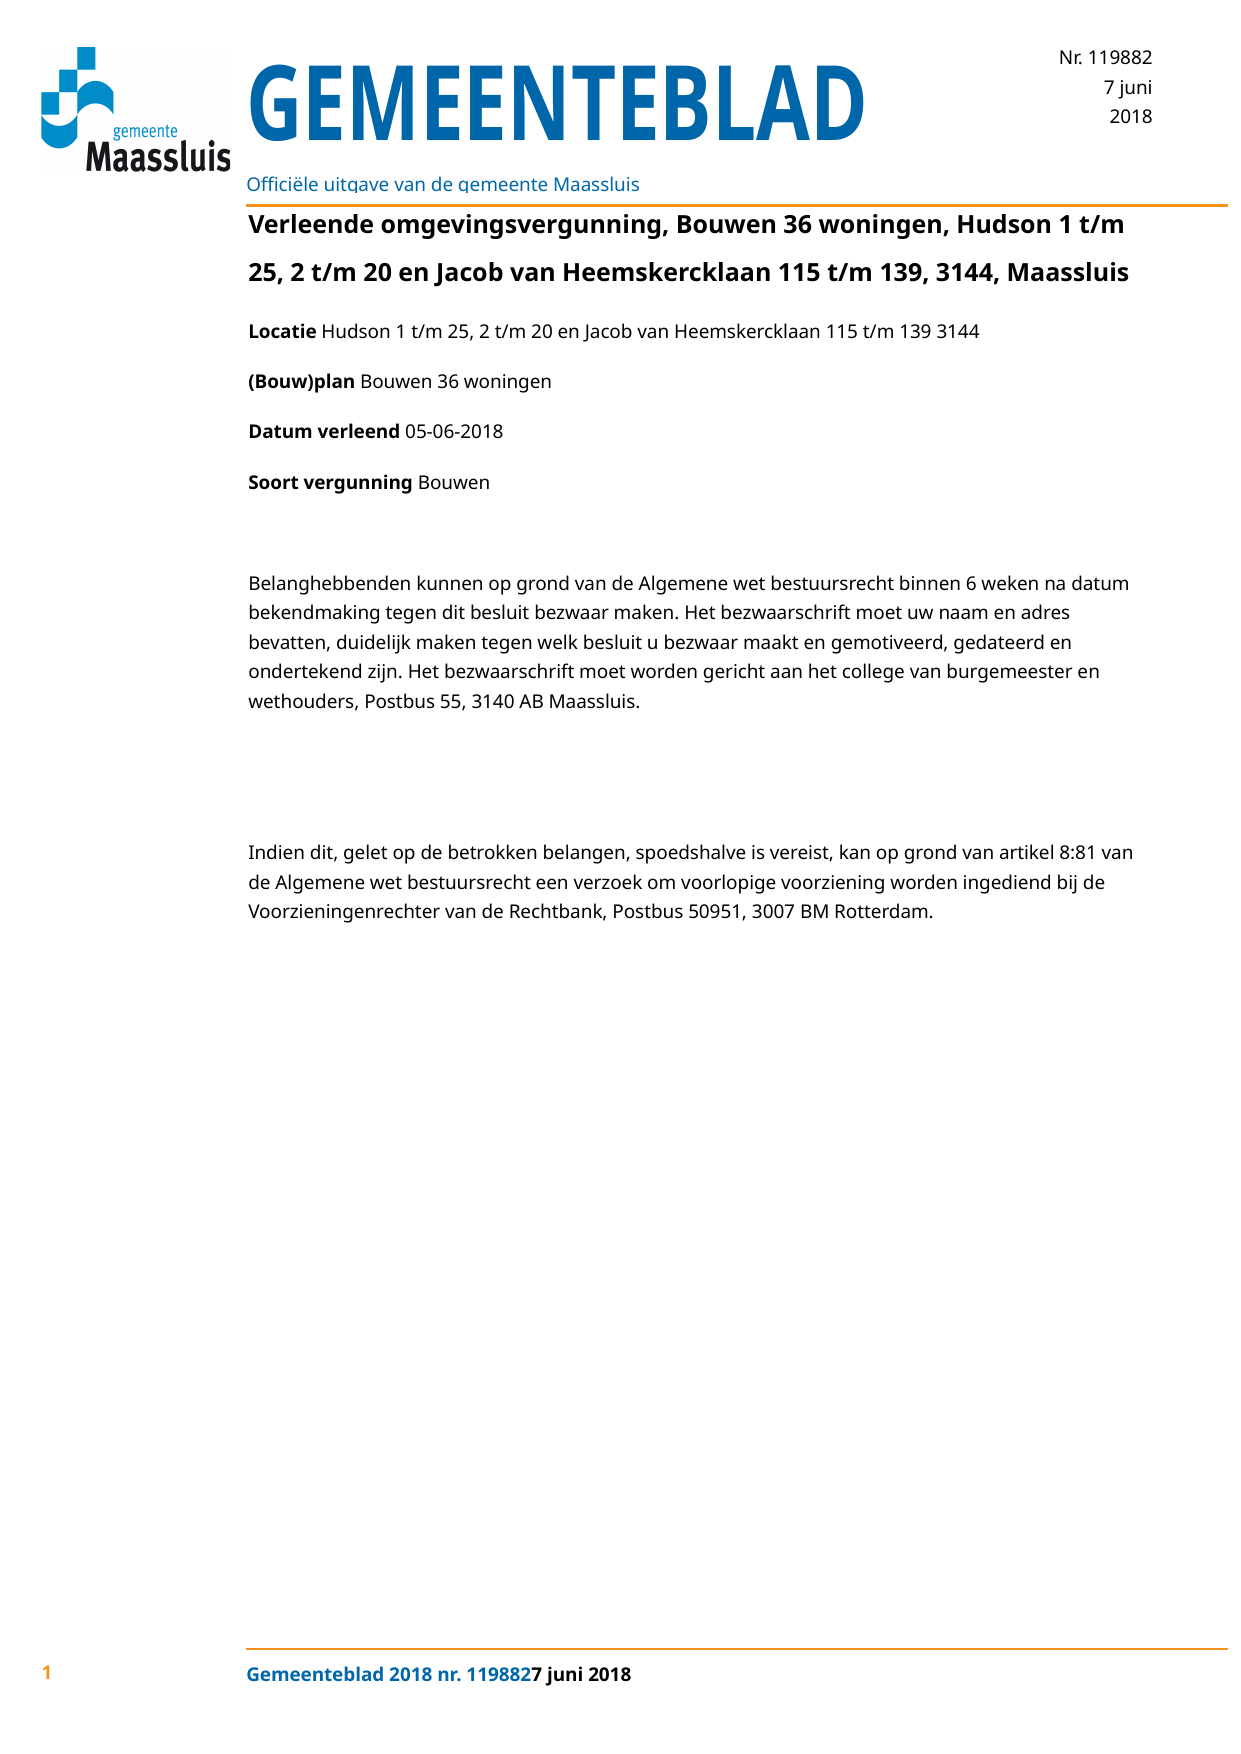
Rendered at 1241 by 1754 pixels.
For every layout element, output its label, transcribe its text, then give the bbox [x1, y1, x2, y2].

text Soort vergunning Bouwen [248, 469, 1152, 495]
text Belanghebbenden kunnen op grond van de Algemene wet bestuursrecht binnen 6 weken na datum bekendmaking tegen dit besluit bezwaar maken. Het bezwaarschrift moet uw naam en adres bevatten, duidelijk maken tegen welk besluit u bezwaar maakt en gemotiveerd, gedateerd en ondertekend zijn. Het bezwaarschrift moet worden gericht aan het college van burgemeester en wethouders, Postbus 55, 3140 AB Maassluis. [248, 570, 1152, 714]
picture [41, 47, 231, 172]
picture [41, 47, 77, 92]
text Locatie Hudson 1 t/m 25, 2 t/m 20 en Jacob van Heemskercklaan 115 t/m 139 3144 [248, 318, 1152, 344]
text (Bouw)plan Bouwen 36 woningen [248, 368, 1152, 394]
text Datum verleend 05-06-2018 [248, 419, 1152, 444]
text Verleende omgevingsvergunning, Bouwen 36 woningen, Hudson 1 t/m 25, 2 t/m 20 en Jacob van Heemskercklaan 115 t/m 139, 3144, Maassluis [248, 207, 1152, 288]
text Indien dit, gelet op de betrokken belangen, spoedshalve is vereist, kan op grond van artikel 8:81 van de Algemene wet bestuursrecht een verzoek om voorlopige voorziening worden ingediend bij de Voorzieningenrechter van de Rechtbank, Postbus 50951, 3007 BM Rotterdam. [248, 839, 1152, 924]
